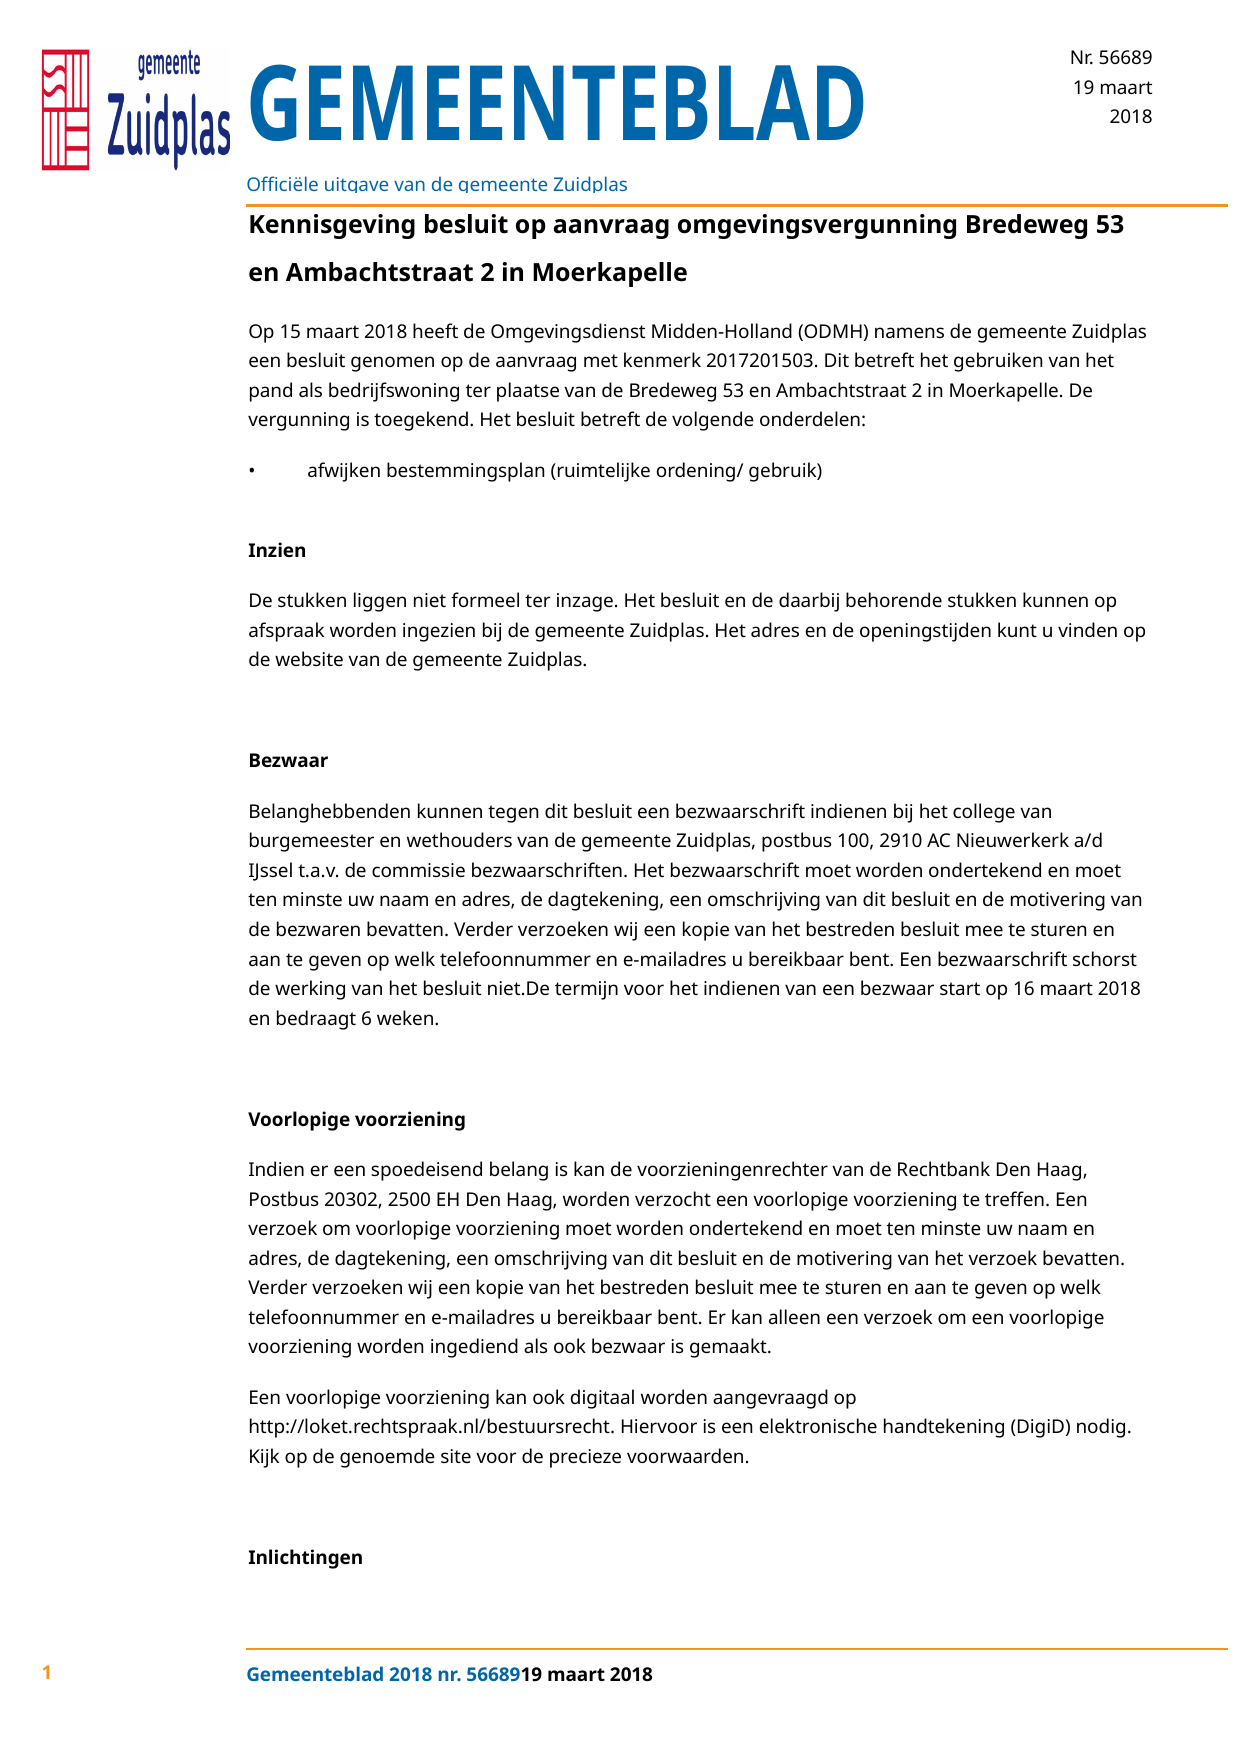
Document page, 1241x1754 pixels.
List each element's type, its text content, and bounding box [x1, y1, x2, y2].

text Kennisgeving besluit op aanvraag omgevingsvergunning Bredeweg 53 en Ambachtstraat 2 in Moerkapelle [248, 207, 1152, 288]
text Inzien [248, 537, 1152, 563]
text Bezwaar [248, 747, 1152, 773]
text Op 15 maart 2018 heeft de Omgevingsdienst Midden-Holland (ODMH) namens de gemeente Zuidplas een besluit genomen op de aanvraag met kenmerk 2017201503. Dit betreft het gebruiken van het pand als bedrijfswoning ter plaatse van de Bredeweg 53 en Ambachtstraat 2 in Moerkapelle. De vergunning is toegekend. Het besluit betreft de volgende onderdelen: [248, 318, 1152, 432]
text Inlichtingen [248, 1544, 1152, 1570]
text Een voorlopige voorziening kan ook digitaal worden aangevraagd op http://loket.rechtspraak.nl/bestuursrecht. Hiervoor is een elektronische handtekening (DigiD) nodig. Kijk op de genoemde site voor de precieze voorwaarden. [248, 1384, 1152, 1469]
text De stukken liggen niet formeel ter inzage. Het besluit en de daarbij behorende stukken kunnen op afspraak worden ingezien bij de gemeente Zuidplas. Het adres en de openingstijden kunt u vinden op de website van de gemeente Zuidplas. [248, 587, 1152, 672]
text Indien er een spoedeisend belang is kan de voorzieningenrechter van de Rechtbank Den Haag, Postbus 20302, 2500 EH Den Haag, worden verzocht een voorlopige voorziening te treffen. Een verzoek om voorlopige voorziening moet worden ondertekend en moet ten minste uw naam en adres, de dagtekening, een omschrijving van dit besluit en de motivering van het verzoek bevatten. Verder verzoeken wij een kopie van het bestreden besluit mee te sturen en aan te geven op welk telefoonnummer en e-mailadres u bereikbaar bent. Er kan alleen een verzoek om een voorlopige voorziening worden ingediend als ook bezwaar is gemaakt. [248, 1156, 1152, 1359]
text Voorlopige voorziening [248, 1106, 1152, 1132]
list afwijken bestemmingsplan (ruimtelijke ordening/ gebruik) [248, 457, 1152, 483]
picture [41, 47, 231, 172]
text Belanghebbenden kunnen tegen dit besluit een bezwaarschrift indienen bij het college van burgemeester en wethouders van de gemeente Zuidplas, postbus 100, 2910 AC Nieuwerkerk a/d IJssel t.a.v. de commissie bezwaarschriften. Het bezwaarschrift moet worden ondertekend en moet ten minste uw naam en adres, de dagtekening, een omschrijving van dit besluit en de motivering van de bezwaren bevatten. Verder verzoeken wij een kopie van het bestreden besluit mee te sturen en aan te geven op welk telefoonnummer en e-mailadres u bereikbaar bent. Een bezwaarschrift schorst de werking van het besluit niet.De termijn voor het indienen van een bezwaar start op 16 maart 2018 en bedraagt 6 weken. [248, 798, 1152, 1031]
